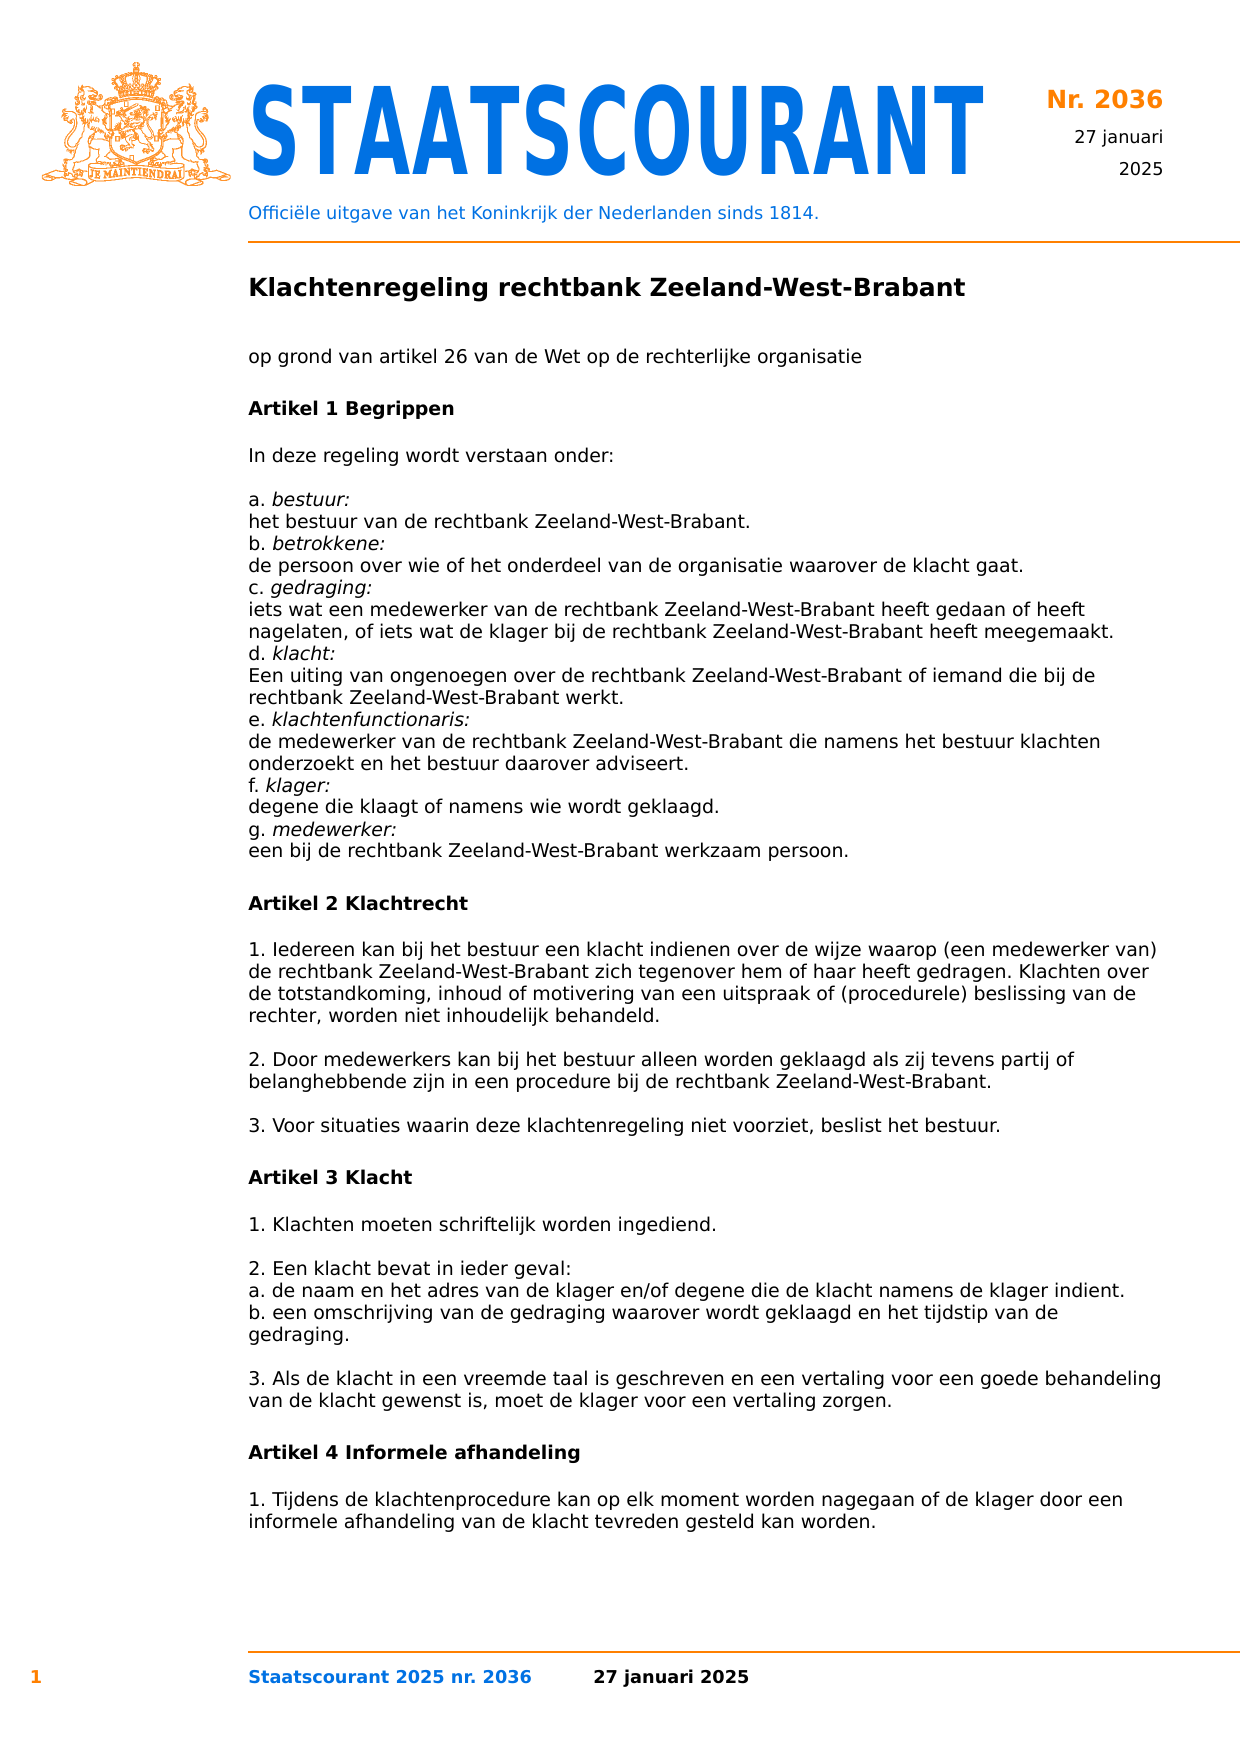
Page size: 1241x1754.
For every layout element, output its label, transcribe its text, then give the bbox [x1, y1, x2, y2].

text 1. Iedereen kan bij het bestuur een klacht indienen over de wijze waarop (een medewerker van) de rechtbank Zeeland-West-Brabant zich tegenover hem of haar heeft gedragen. Klachten over de totstandkoming, inhoud of motivering van een uitspraak of (procedurele) beslissing van de rechter, worden niet inhoudelijk behandeld. [248, 939, 1163, 1027]
table_header [25, 62, 248, 241]
text In deze regeling wordt verstaan onder: [248, 445, 1163, 467]
text op grond van artikel 26 van de Wet op de rechterlijke organisatie [248, 346, 1163, 368]
text e. klachtenfunctionaris: [248, 708, 1163, 731]
picture [41, 62, 231, 186]
table_header Nr. 2036 [998, 62, 1240, 121]
table_cell Officiële uitgave van het Koninkrijk der Nederlanden sinds 1814. [248, 203, 1240, 241]
text b. betrokkene: [248, 533, 1163, 555]
table_cell 27 januari [998, 121, 1240, 153]
subtitle Artikel 2 Klachtrecht [248, 892, 1163, 914]
text een bij de rechtbank Zeeland-West-Brabant werkzaam persoon. [248, 840, 1163, 862]
text 2. Een klacht bevat in ieder geval: [248, 1258, 1163, 1280]
text iets wat een medewerker van de rechtbank Zeeland-West-Brabant heeft gedaan of heeft nagelaten, of iets wat de klager bij de rechtbank Zeeland-West-Brabant heeft meegemaakt. [248, 599, 1163, 643]
subtitle Klachtenregeling rechtbank Zeeland-West-Brabant [248, 273, 1163, 302]
text de medewerker van de rechtbank Zeeland-West-Brabant die namens het bestuur klachten onderzoekt en het bestuur daarover adviseert. [248, 731, 1163, 774]
text 3. Als de klacht in een vreemde taal is geschreven en een vertaling voor een goede behandeling van de klacht gewenst is, moet de klager voor een vertaling zorgen. [248, 1368, 1163, 1412]
text 1. Klachten moeten schriftelijk worden ingediend. [248, 1214, 1163, 1236]
text c. gedraging: [248, 577, 1163, 599]
subtitle Artikel 4 Informele afhandeling [248, 1442, 1163, 1463]
text a. de naam en het adres van de klager en/of degene die de klacht namens de klager indient. [248, 1280, 1163, 1302]
text a. bestuur: [248, 489, 1163, 511]
subtitle Artikel 3 Klacht [248, 1167, 1163, 1189]
table_cell 2025 [998, 153, 1240, 203]
text 2. Door medewerkers kan bij het bestuur alleen worden geklaagd als zij tevens partij of belanghebbende zijn in een procedure bij de rechtbank Zeeland-West-Brabant. [248, 1049, 1163, 1093]
text b. een omschrijving van de gedraging waarover wordt geklaagd en het tijdstip van de gedraging. [248, 1302, 1163, 1346]
text d. klacht: [248, 643, 1163, 664]
text f. klager: [248, 774, 1163, 796]
text Een uiting van ongenoegen over de rechtbank Zeeland-West-Brabant of iemand die bij de rechtbank Zeeland-West-Brabant werkt. [248, 664, 1163, 708]
text 1. Tijdens de klachtenprocedure kan op elk moment worden nagegaan of de klager door een informele afhandeling van de klacht tevreden gesteld kan worden. [248, 1488, 1163, 1532]
text de persoon over wie of het onderdeel van de organisatie waarover de klacht gaat. [248, 555, 1163, 577]
text 3. Voor situaties waarin deze klachtenregeling niet voorziet, beslist het bestuur. [248, 1115, 1163, 1137]
text het bestuur van de rechtbank Zeeland-West-Brabant. [248, 511, 1163, 533]
subtitle Artikel 1 Begrippen [248, 398, 1163, 420]
text degene die klaagt of namens wie wordt geklaagd. [248, 796, 1163, 818]
table_header STAATSCOURANT [248, 62, 998, 203]
text g. medewerker: [248, 818, 1163, 840]
